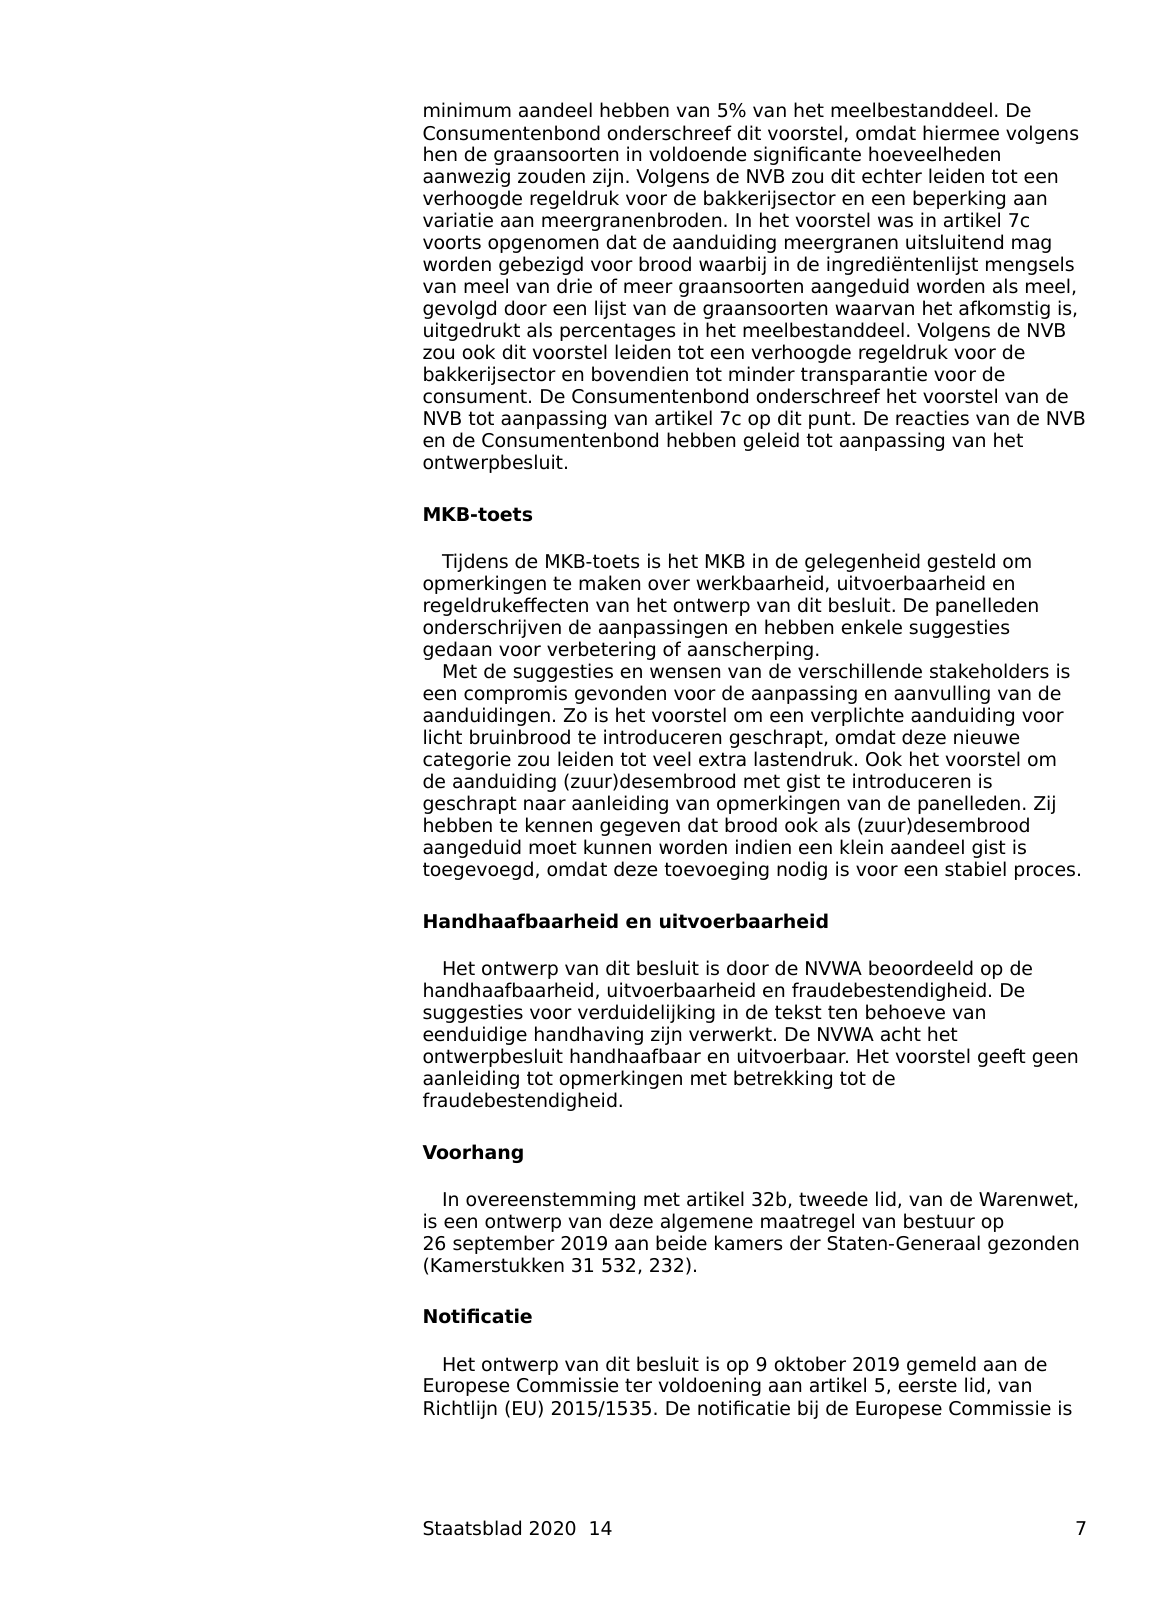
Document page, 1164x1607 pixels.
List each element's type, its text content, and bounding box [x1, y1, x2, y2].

subtitle Voorhang [422, 1142, 1087, 1163]
text In overeenstemming met artikel 32b, tweede lid, van de Warenwet, is een ontwerp van deze algemene maatregel van bestuur op 26 september 2019 aan beide kamers der Staten-Generaal gezonden (Kamerstukken 31 532, 232). [422, 1188, 1087, 1276]
text Het ontwerp van dit besluit is op 9 oktober 2019 gemeld aan de Europese Commissie ter voldoening aan artikel 5, eerste lid, van Richtlijn (EU) 2015/1535. De notificatie bij de Europese Commissie is [422, 1353, 1087, 1419]
subtitle MKB-toets [422, 504, 1087, 526]
text Het ontwerp van dit besluit is door de NVWA beoordeeld op de handhaafbaarheid, uitvoerbaarheid en fraudebestendigheid. De suggesties voor verduidelijking in de tekst ten behoeve van eenduidige handhaving zijn verwerkt. De NVWA acht het ontwerpbesluit handhaafbaar en uitvoerbaar. Het voorstel geeft geen aanleiding tot opmerkingen met betrekking tot de fraudebestendigheid. [422, 958, 1087, 1112]
text Tijdens de MKB-toets is het MKB in de gelegenheid gesteld om opmerkingen te maken over werkbaarheid, uitvoerbaarheid en regeldrukeffecten van het ontwerp van dit besluit. De panelleden onderschrijven de aanpassingen en hebben enkele suggesties gedaan voor verbetering of aanscherping. [422, 551, 1087, 661]
text Met de suggesties en wensen van de verschillende stakeholders is een compromis gevonden voor de aanpassing en aanvulling van de aanduidingen. Zo is het voorstel om een verplichte aanduiding voor licht bruinbrood te introduceren geschrapt, omdat deze nieuwe categorie zou leiden tot veel extra lastendruk. Ook het voorstel om de aanduiding (zuur)desembrood met gist te introduceren is geschrapt naar aanleiding van opmerkingen van de panelleden. Zij hebben te kennen gegeven dat brood ook als (zuur)desembrood aangeduid moet kunnen worden indien een klein aandeel gist is toegevoegd, omdat deze toevoeging nodig is voor een stabiel proces. [422, 661, 1087, 881]
subtitle Notificatie [422, 1306, 1087, 1328]
text minimum aandeel hebben van 5% van het meelbestanddeel. De Consumentenbond onderschreef dit voorstel, omdat hiermee volgens hen de graansoorten in voldoende significante hoeveelheden aanwezig zouden zijn. Volgens de NVB zou dit echter leiden tot een verhoogde regeldruk voor de bakkerijsector en een beperking aan variatie aan meergranenbroden. In het voorstel was in artikel 7c voorts opgenomen dat de aanduiding meergranen uitsluitend mag worden gebezigd voor brood waarbij in de ingrediëntenlijst mengsels van meel van drie of meer graansoorten aangeduid worden als meel, gevolgd door een lijst van de graansoorten waarvan het afkomstig is, uitgedrukt als percentages in het meelbestanddeel. Volgens de NVB zou ook dit voorstel leiden tot een verhoogde regeldruk voor de bakkerijsector en bovendien tot minder transparantie voor de consument. De Consumentenbond onderschreef het voorstel van de NVB tot aanpassing van artikel 7c op dit punt. De reacties van de NVB en de Consumentenbond hebben geleid tot aanpassing van het ontwerpbesluit. [422, 100, 1087, 474]
subtitle Handhaafbaarheid en uitvoerbaarheid [422, 911, 1087, 933]
